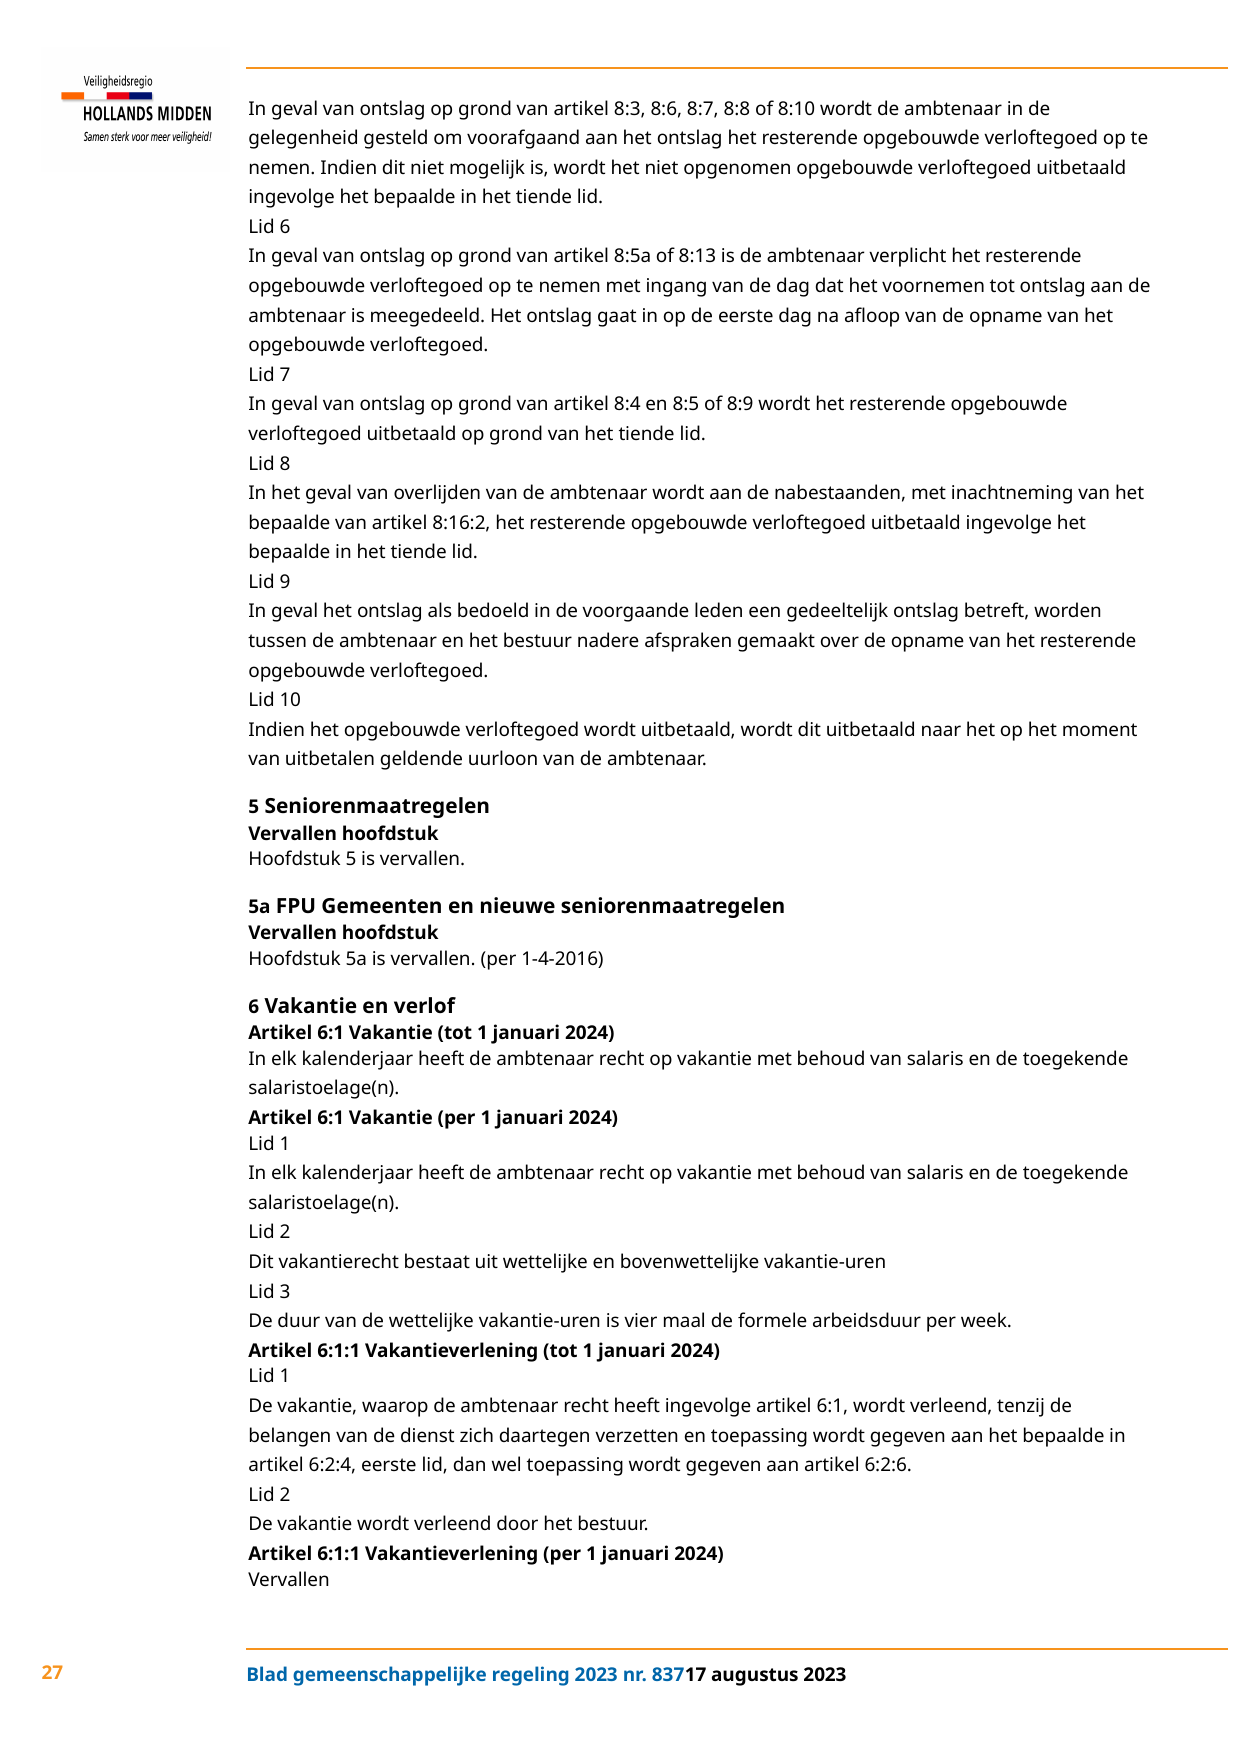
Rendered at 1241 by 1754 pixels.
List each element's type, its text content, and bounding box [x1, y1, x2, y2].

text Vervallen [248, 1566, 1152, 1592]
text In elk kalenderjaar heeft de ambtenaar recht op vakantie met behoud van salaris en de toegekende salaristoelage(n). [248, 1045, 1152, 1100]
text Lid 9 [248, 568, 1152, 594]
picture [41, 47, 231, 172]
text Hoofdstuk 5a is vervallen. (per 1-4-2016) [248, 945, 1152, 971]
text Lid 6 [248, 213, 1152, 239]
text Lid 1 [248, 1363, 1152, 1388]
text Lid 8 [248, 450, 1152, 476]
text De vakantie, waarop de ambtenaar recht heeft ingevolge artikel 6:1, wordt verleend, tenzij de belangen van de dienst zich daartegen verzetten en toepassing wordt gegeven aan het bepaalde in artikel 6:2:4, eerste lid, dan wel toepassing wordt gegeven aan artikel 6:2:6. [248, 1392, 1152, 1477]
text In geval van ontslag op grond van artikel 8:5a of 8:13 is de ambtenaar verplicht het resterende opgebouwde verloftegoed op te nemen met ingang van de dag dat het voornemen tot ontslag aan de ambtenaar is meegedeeld. Het ontslag gaat in op de eerste dag na afloop van de opname van het opgebouwde verloftegoed. [248, 243, 1152, 357]
text In geval van ontslag op grond van artikel 8:4 en 8:5 of 8:9 wordt het resterende opgebouwde verloftegoed uitbetaald op grond van het tiende lid. [248, 391, 1152, 446]
text Lid 1 [248, 1130, 1152, 1156]
text In het geval van overlijden van de ambtenaar wordt aan de nabestaanden, met inachtneming van het bepaalde van artikel 8:16:2, het resterende opgebouwde verloftegoed uitbetaald ingevolge het bepaalde in het tiende lid. [248, 479, 1152, 564]
text Lid 7 [248, 361, 1152, 387]
text Artikel 6:1:1 Vakantieverlening (per 1 januari 2024) [248, 1540, 1152, 1566]
text Artikel 6:1:1 Vakantieverlening (tot 1 januari 2024) [248, 1337, 1152, 1363]
text 5 Seniorenmaatregelen [248, 791, 1152, 820]
text Vervallen hoofdstuk [248, 919, 1152, 945]
text Lid 10 [248, 686, 1152, 712]
text In geval van ontslag op grond van artikel 8:3, 8:6, 8:7, 8:8 of 8:10 wordt de ambtenaar in de gelegenheid gesteld om voorafgaand aan het ontslag het resterende opgebouwde verloftegoed op te nemen. Indien dit niet mogelijk is, wordt het niet opgenomen opgebouwde verloftegoed uitbetaald ingevolge het bepaalde in het tiende lid. [248, 95, 1152, 209]
text Vervallen hoofdstuk [248, 820, 1152, 845]
text In elk kalenderjaar heeft de ambtenaar recht op vakantie met behoud van salaris en de toegekende salaristoelage(n). [248, 1159, 1152, 1215]
text Lid 2 [248, 1219, 1152, 1244]
text Dit vakantierecht bestaat uit wettelijke en bovenwettelijke vakantie-uren [248, 1248, 1152, 1274]
text In geval het ontslag als bedoeld in de voorgaande leden een gedeeltelijk ontslag betreft, worden tussen de ambtenaar en het bestuur nadere afspraken gemaakt over de opname van het resterende opgebouwde verloftegoed. [248, 598, 1152, 683]
text Artikel 6:1 Vakantie (per 1 januari 2024) [248, 1104, 1152, 1130]
text Hoofdstuk 5 is vervallen. [248, 845, 1152, 871]
text Lid 3 [248, 1278, 1152, 1303]
text De duur van de wettelijke vakantie-uren is vier maal de formele arbeidsduur per week. [248, 1307, 1152, 1333]
text 5a FPU Gemeenten en nieuwe seniorenmaatregelen [248, 891, 1152, 919]
text De vakantie wordt verleend door het bestuur. [248, 1511, 1152, 1536]
text Indien het opgebouwde verloftegoed wordt uitbetaald, wordt dit uitbetaald naar het op het moment van uitbetalen geldende uurloon van de ambtenaar. [248, 716, 1152, 771]
text Artikel 6:1 Vakantie (tot 1 januari 2024) [248, 1019, 1152, 1045]
text Lid 2 [248, 1481, 1152, 1507]
text 6 Vakantie en verlof [248, 991, 1152, 1019]
